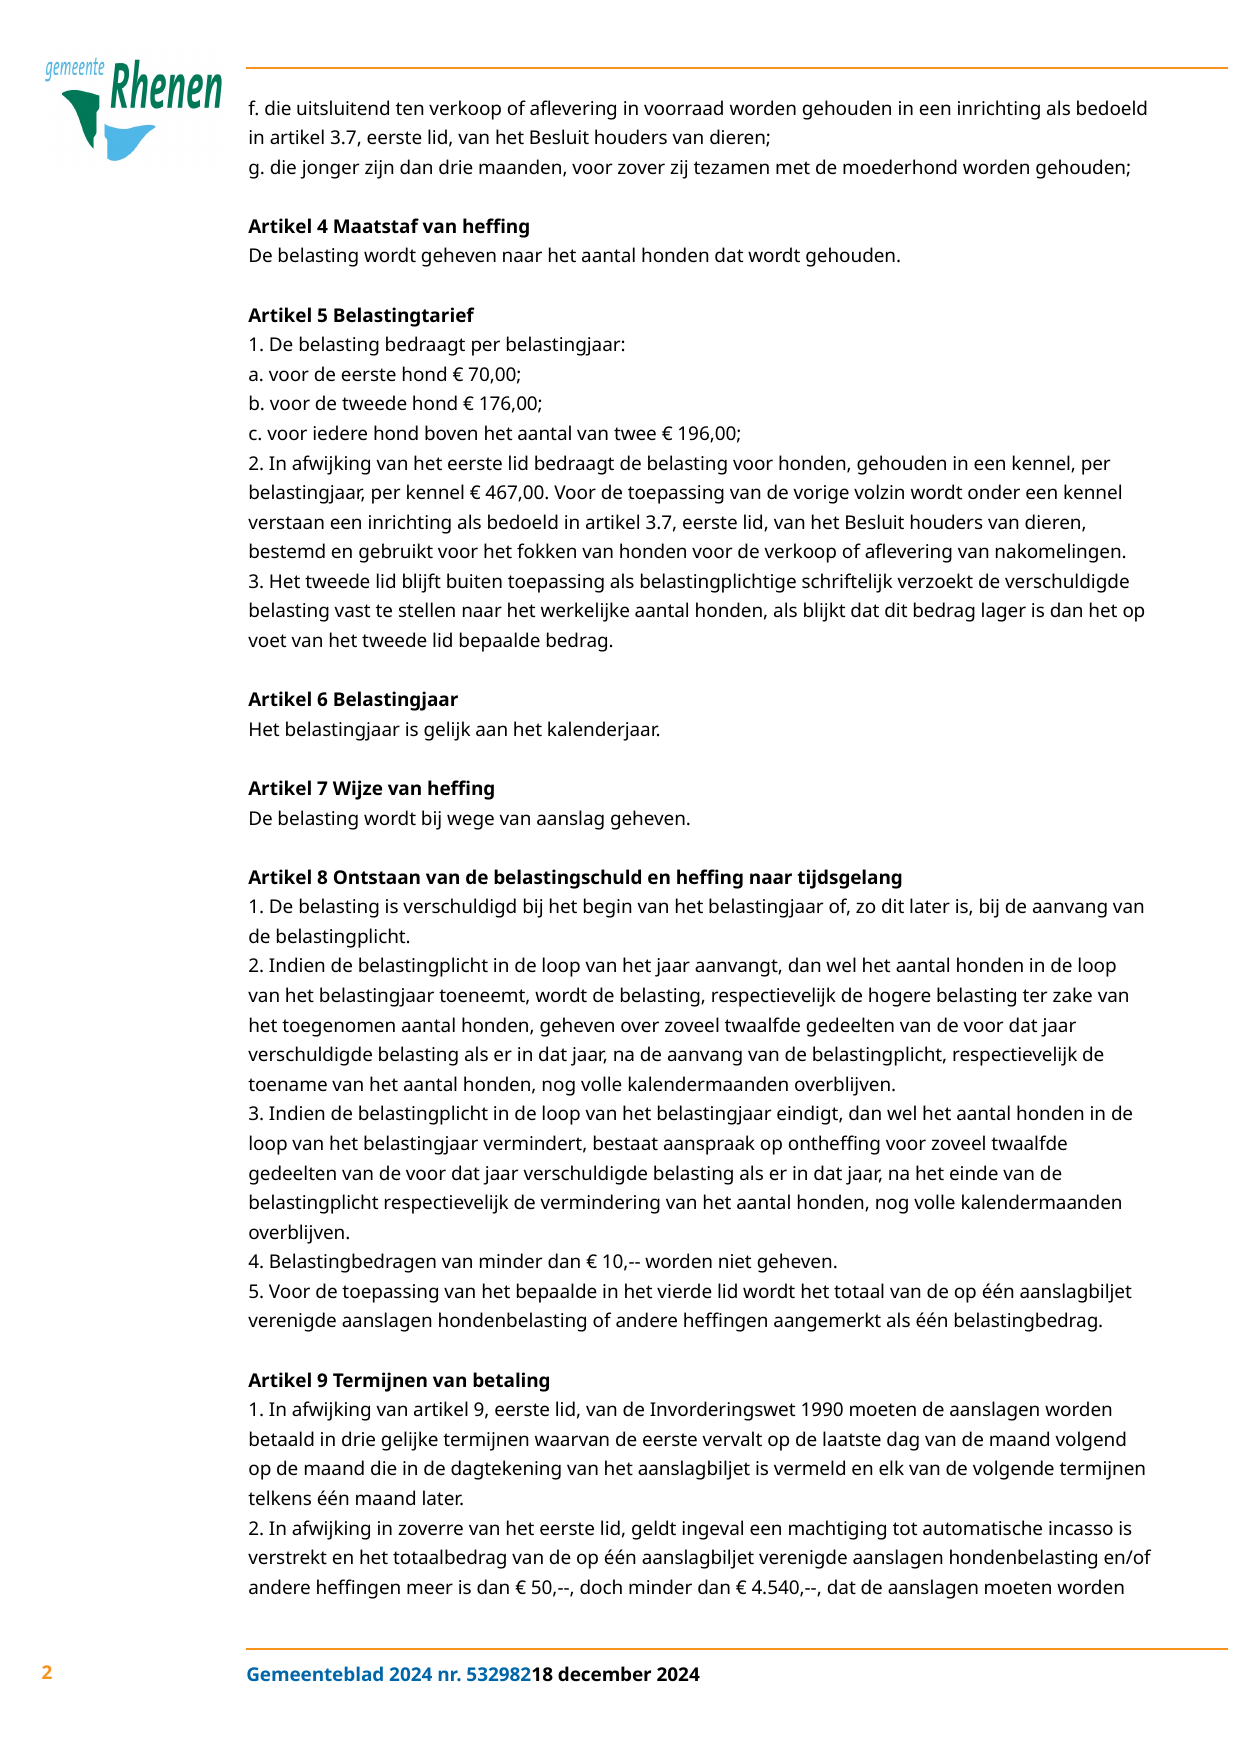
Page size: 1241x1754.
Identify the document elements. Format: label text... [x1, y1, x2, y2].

text 1. In afwijking van artikel 9, eerste lid, van de Invorderingswet 1990 moeten de aanslagen worden betaald in drie gelijke termijnen waarvan de eerste vervalt op de laatste dag van de maand volgend op de maand die in de dagtekening van het aanslagbiljet is vermeld en elk van de volgende termijnen telkens één maand later. [248, 1396, 1152, 1511]
text 2. Indien de belastingplicht in de loop van het jaar aanvangt, dan wel het aantal honden in de loop van het belastingjaar toeneemt, wordt de belasting, respectievelijk de hogere belasting ter zake van het toegenomen aantal honden, geheven over zoveel twaalfde gedeelten van de voor dat jaar verschuldigde belasting als er in dat jaar, na de aanvang van de belastingplicht, respectievelijk de toename van het aantal honden, nog volle kalendermaanden overblijven. [248, 953, 1152, 1097]
text 2. In afwijking van het eerste lid bedraagt de belasting voor honden, gehouden in een kennel, per belastingjaar, per kennel € 467,00. Voor de toepassing van de vorige volzin wordt onder een kennel verstaan een inrichting als bedoeld in artikel 3.7, eerste lid, van het Besluit houders van dieren, bestemd en gebruikt voor het fokken van honden voor de verkoop of aflevering van nakomelingen. [248, 450, 1152, 564]
text 1. De belasting is verschuldigd bij het begin van het belastingjaar of, zo dit later is, bij de aanvang van de belastingplicht. [248, 893, 1152, 949]
text 3. Indien de belastingplicht in de loop van het belastingjaar eindigt, dan wel het aantal honden in de loop van het belastingjaar vermindert, bestaat aanspraak op ontheffing voor zoveel twaalfde gedeelten van de voor dat jaar verschuldigde belasting als er in dat jaar, na het einde van de belastingplicht respectievelijk de vermindering van het aantal honden, nog volle kalendermaanden overblijven. [248, 1101, 1152, 1245]
text De belasting wordt geheven naar het aantal honden dat wordt gehouden. [248, 243, 1152, 268]
text Artikel 6 Belastingjaar [248, 686, 1152, 712]
text c. voor iedere hond boven het aantal van twee € 196,00; [248, 420, 1152, 446]
text Artikel 9 Termijnen van betaling [248, 1367, 1152, 1393]
text a. voor de eerste hond € 70,00; [248, 361, 1152, 387]
text 1. De belasting bedraagt per belastingjaar: [248, 331, 1152, 357]
text Artikel 5 Belastingtarief [248, 302, 1152, 328]
text 4. Belastingbedragen van minder dan € 10,-- worden niet geheven. [248, 1248, 1152, 1274]
text Artikel 4 Maatstaf van heffing [248, 213, 1152, 239]
text 5. Voor de toepassing van het bepaalde in het vierde lid wordt het totaal van de op één aanslagbiljet verenigde aanslagen hondenbelasting of andere heffingen aangemerkt als één belastingbedrag. [248, 1278, 1152, 1333]
text g. die jonger zijn dan drie maanden, voor zover zij tezamen met de moederhond worden gehouden; [248, 154, 1152, 180]
text Het belastingjaar is gelijk aan het kalenderjaar. [248, 716, 1152, 742]
text b. voor de tweede hond € 176,00; [248, 391, 1152, 416]
text Artikel 8 Ontstaan van de belastingschuld en heffing naar tijdsgelang [248, 864, 1152, 890]
text 2. In afwijking in zoverre van het eerste lid, geldt ingeval een machtiging tot automatische incasso is verstrekt en het totaalbedrag van de op één aanslagbiljet verenigde aanslagen hondenbelasting en/of andere heffingen meer is dan € 50,--, doch minder dan € 4.540,--, dat de aanslagen moeten worden [248, 1515, 1152, 1600]
text De belasting wordt bij wege van aanslag geheven. [248, 805, 1152, 831]
text f. die uitsluitend ten verkoop of aflevering in voorraad worden gehouden in een inrichting als bedoeld in artikel 3.7, eerste lid, van het Besluit houders van dieren; [248, 95, 1152, 150]
text 3. Het tweede lid blijft buiten toepassing als belastingplichtige schriftelijk verzoekt de verschuldigde belasting vast te stellen naar het werkelijke aantal honden, als blijkt dat dit bedrag lager is dan het op voet van het tweede lid bepaalde bedrag. [248, 568, 1152, 653]
text Artikel 7 Wijze van heffing [248, 775, 1152, 801]
picture [41, 47, 231, 172]
